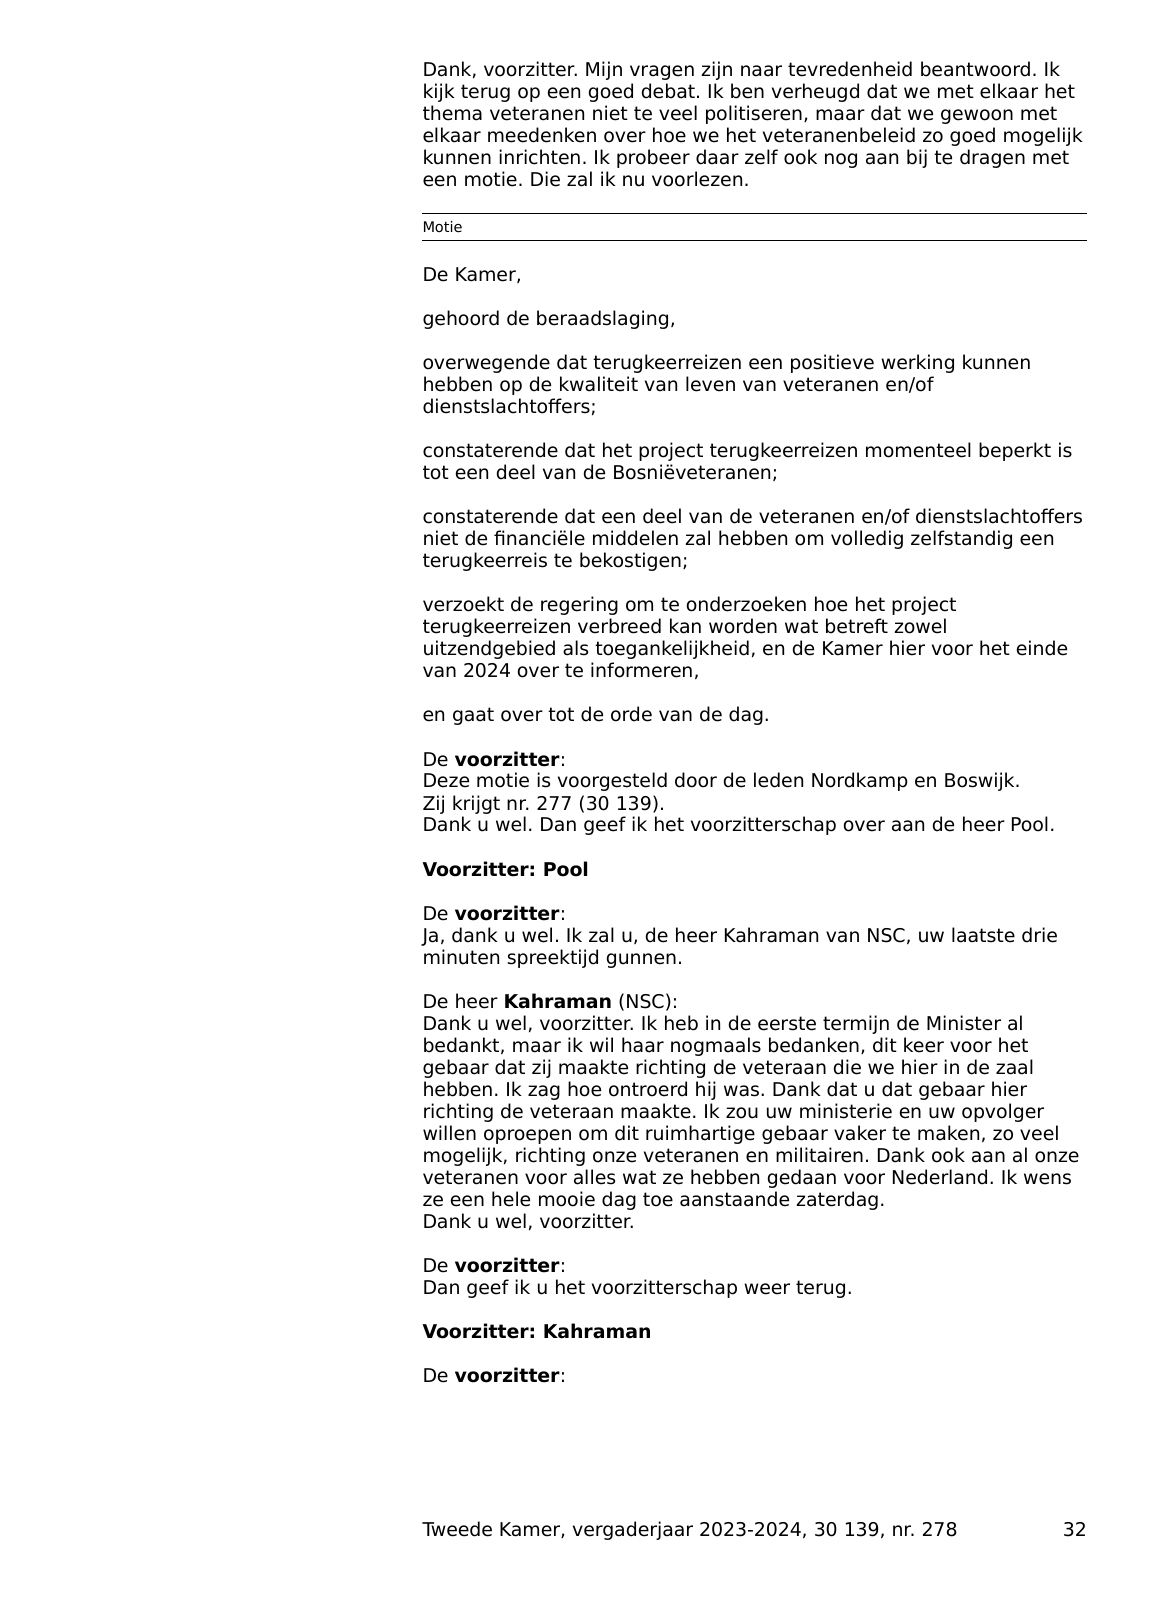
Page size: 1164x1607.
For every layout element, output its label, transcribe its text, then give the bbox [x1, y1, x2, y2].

subtitle Voorzitter: Pool [422, 858, 1087, 881]
text Deze motie is voorgesteld door de leden Nordkamp en Boswijk. [422, 770, 1087, 792]
text De heer Kahraman (NSC): [422, 991, 1087, 1013]
text De voorzitter: [422, 1365, 1087, 1387]
text verzoekt de regering om te onderzoeken hoe het project terugkeerreizen verbreed kan worden wat betreft zowel uitzendgebied als toegankelijkheid, en de Kamer hier voor het einde van 2024 over te informeren, [422, 594, 1087, 682]
text Dank u wel, voorzitter. Ik heb in de eerste termijn de Minister al bedankt, maar ik wil haar nogmaals bedanken, dit keer voor het gebaar dat zij maakte richting de veteraan die we hier in de zaal hebben. Ik zag hoe ontroerd hij was. Dank dat u dat gebaar hier richting de veteraan maakte. Ik zou uw ministerie en uw opvolger willen oproepen om dit ruimhartige gebaar vaker te maken, zo veel mogelijk, richting onze veteranen en militairen. Dank ook aan al onze veteranen voor alles wat ze hebben gedaan voor Nederland. Ik wens ze een hele mooie dag toe aanstaande zaterdag. [422, 1013, 1087, 1211]
text constaterende dat het project terugkeerreizen momenteel beperkt is tot een deel van de Bosniëveteranen; [422, 440, 1087, 484]
text De voorzitter: [422, 1255, 1087, 1277]
text Dan geef ik u het voorzitterschap weer terug. [422, 1277, 1087, 1299]
text en gaat over tot de orde van de dag. [422, 704, 1087, 726]
text De Kamer, [422, 263, 1087, 285]
text Ja, dank u wel. Ik zal u, de heer Kahraman van NSC, uw laatste drie minuten spreektijd gunnen. [422, 925, 1087, 969]
text Zij krijgt nr. 277 (30 139). [422, 792, 1087, 814]
text overwegende dat terugkeerreizen een positieve werking kunnen hebben op de kwaliteit van leven van veteranen en/of dienstslachtoffers; [422, 352, 1087, 418]
text Dank u wel, voorzitter. [422, 1211, 1087, 1233]
text Dank, voorzitter. Mijn vragen zijn naar tevredenheid beantwoord. Ik kijk terug op een goed debat. Ik ben verheugd dat we met elkaar het thema veteranen niet te veel politiseren, maar dat we gewoon met elkaar meedenken over hoe we het veteranenbeleid zo goed mogelijk kunnen inrichten. Ik probeer daar zelf ook nog aan bij te dragen met een motie. Die zal ik nu voorlezen. [422, 59, 1087, 191]
text gehoord de beraadslaging, [422, 308, 1087, 329]
text De voorzitter: [422, 748, 1087, 770]
text constaterende dat een deel van de veteranen en/of dienstslachtoffers niet de financiële middelen zal hebben om volledig zelfstandig een terugkeerreis te bekostigen; [422, 506, 1087, 572]
text Dank u wel. Dan geef ik het voorzitterschap over aan de heer Pool. [422, 814, 1087, 836]
subtitle Voorzitter: Kahraman [422, 1321, 1087, 1343]
table_header Motie [422, 214, 1087, 240]
text De voorzitter: [422, 903, 1087, 925]
